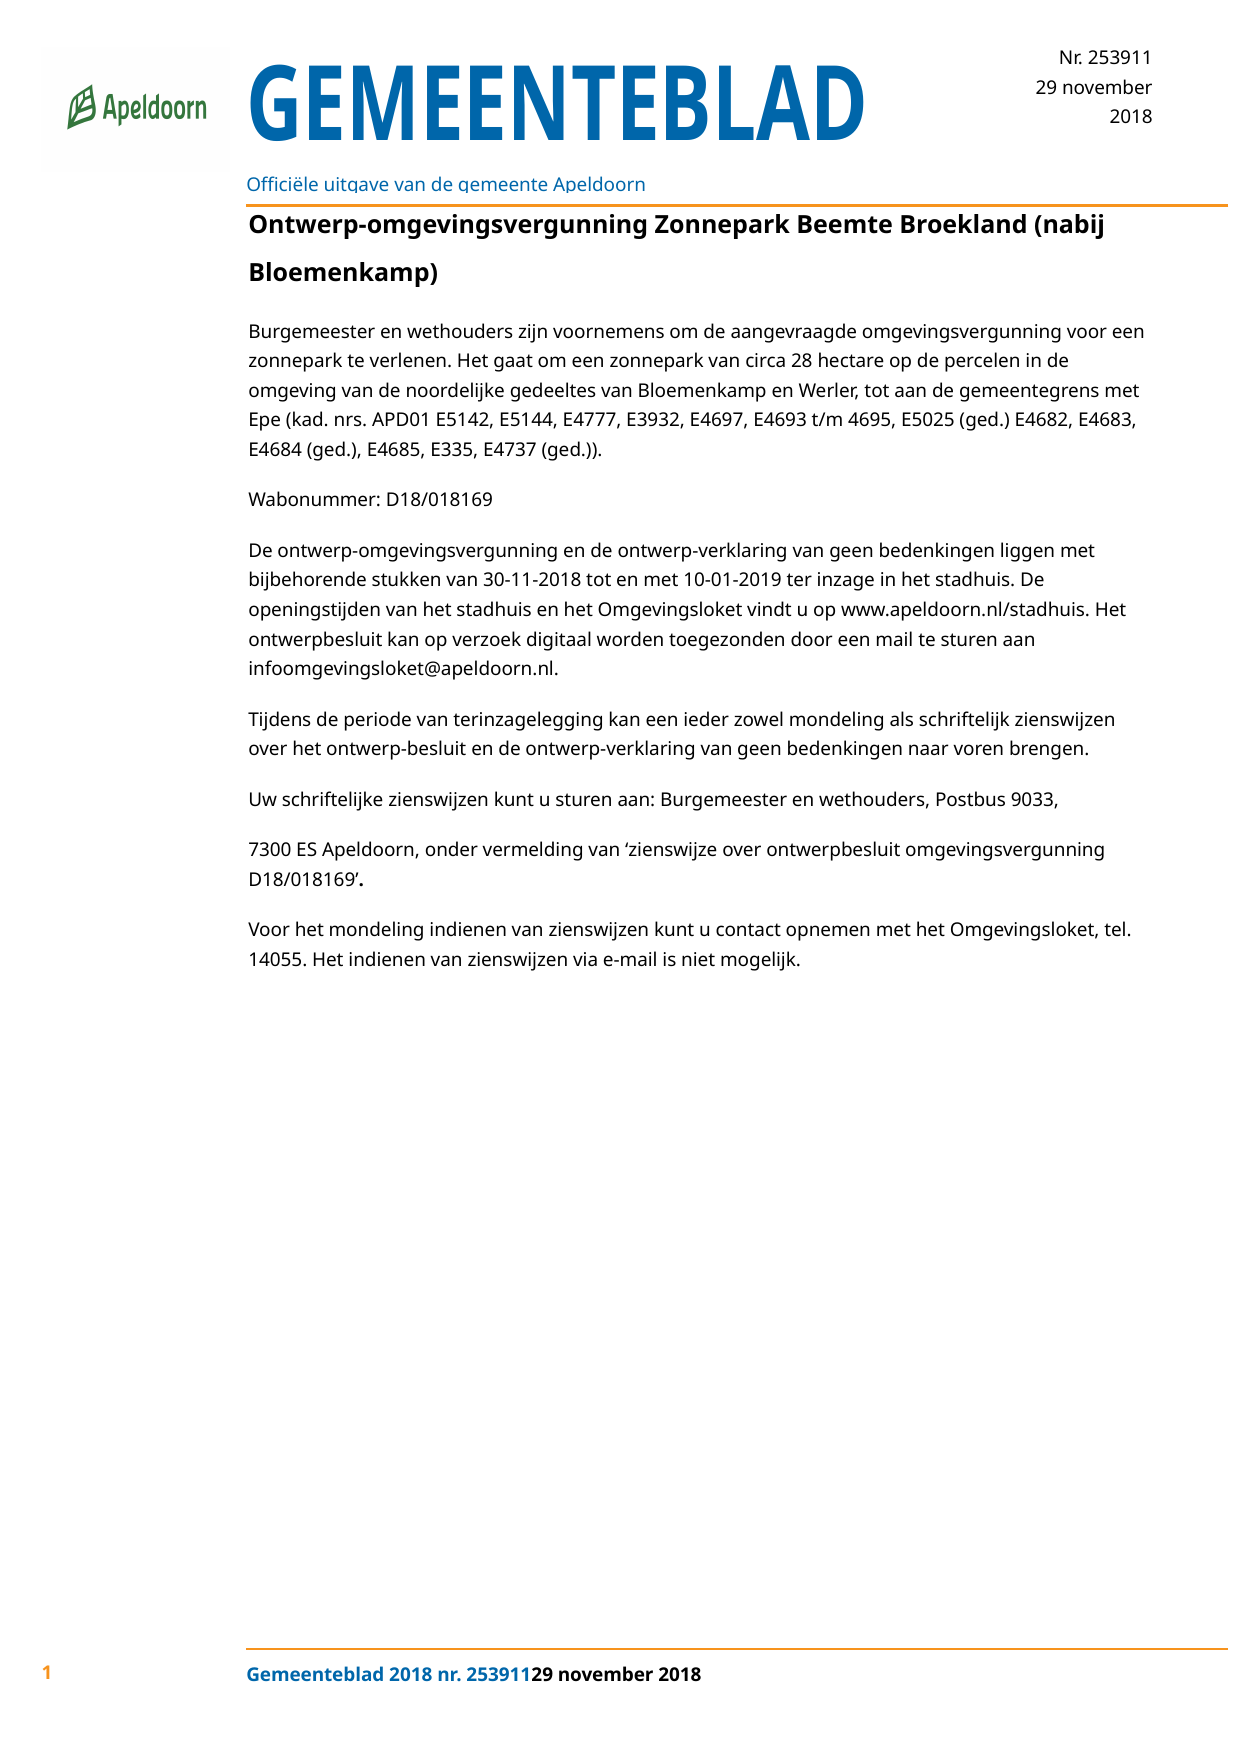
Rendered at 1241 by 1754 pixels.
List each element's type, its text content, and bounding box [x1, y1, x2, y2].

text Burgemeester en wethouders zijn voornemens om de aangevraagde omgevingsvergunning voor een zonnepark te verlenen. Het gaat om een zonnepark van circa 28 hectare op de percelen in de omgeving van de noordelijke gedeeltes van Bloemenkamp en Werler, tot aan de gemeentegrens met Epe (kad. nrs. APD01 E5142, E5144, E4777, E3932, E4697, E4693 t/m 4695, E5025 (ged.) E4682, E4683, E4684 (ged.), E4685, E335, E4737 (ged.)). [248, 318, 1152, 462]
text 7300 ES Apeldoorn, onder vermelding van ‘zienswijze over ontwerpbesluit omgevingsvergunning D18/018169’. [248, 836, 1152, 892]
text Uw schriftelijke zienswijzen kunt u sturen aan: Burgemeester en wethouders, Postbus 9033, [248, 786, 1152, 812]
text Wabonummer: D18/018169 [248, 487, 1152, 512]
text Voor het mondeling indienen van zienswijzen kunt u contact opnemen met het Omgevingsloket, tel. 14055. Het indienen van zienswijzen via e-mail is niet mogelijk. [248, 916, 1152, 972]
text De ontwerp-omgevingsvergunning en de ontwerp-verklaring van geen bedenkingen liggen met bijbehorende stukken van 30-11-2018 tot en met 10-01-2019 ter inzage in het stadhuis. De openingstijden van het stadhuis en het Omgevingsloket vindt u op www.apeldoorn.nl/stadhuis. Het ontwerpbesluit kan op verzoek digitaal worden toegezonden door een mail te sturen aan infoomgevingsloket@apeldoorn.nl. [248, 537, 1152, 681]
text Tijdens de periode van terinzagelegging kan een ieder zowel mondeling als schriftelijk zienswijzen over het ontwerp-besluit en de ontwerp-verklaring van geen bedenkingen naar voren brengen. [248, 706, 1152, 761]
text Ontwerp-omgevingsvergunning Zonnepark Beemte Broekland (nabij Bloemenkamp) [248, 207, 1152, 288]
picture [41, 47, 231, 172]
